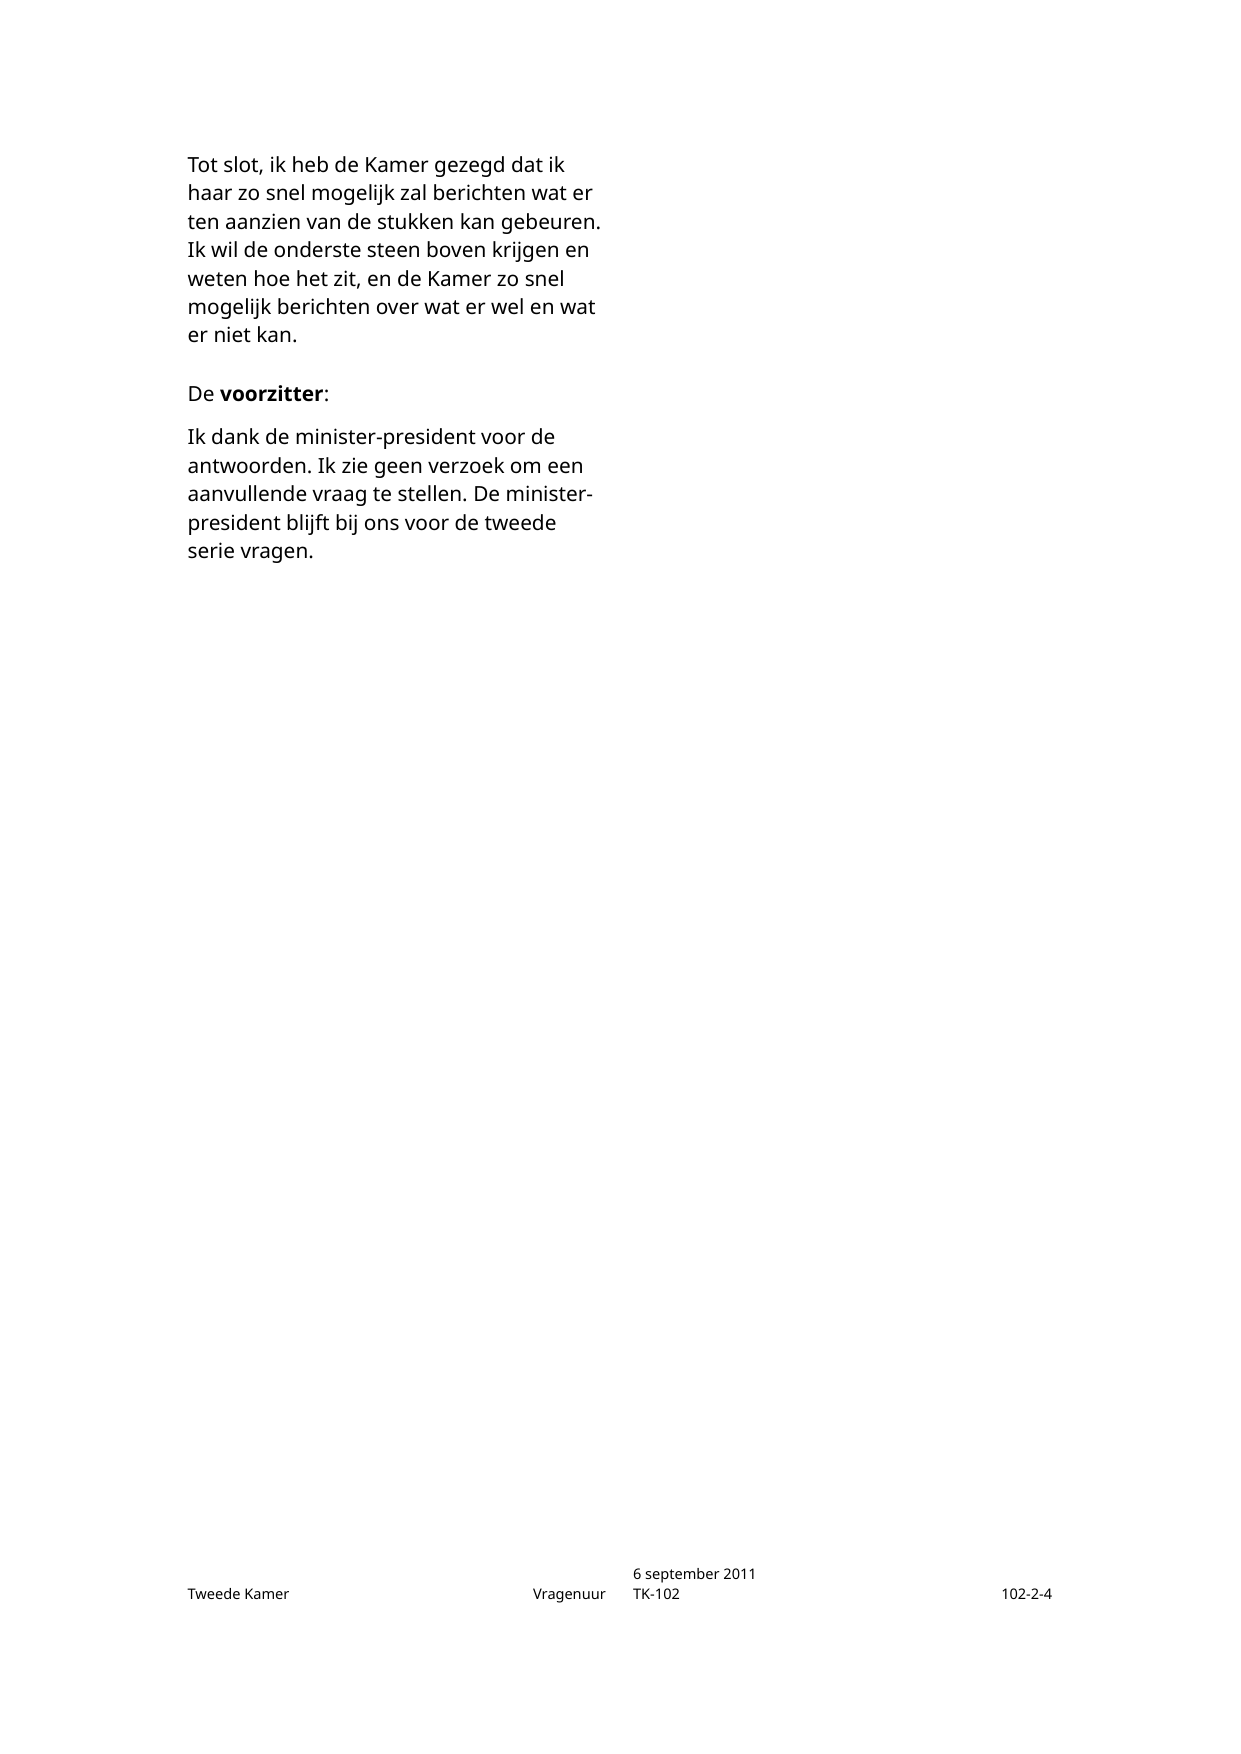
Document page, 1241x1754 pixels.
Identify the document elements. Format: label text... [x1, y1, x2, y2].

text De voorzitter: [187, 379, 605, 407]
text Tot slot, ik heb de Kamer gezegd dat ik haar zo snel mogelijk zal berichten wat er ten aanzien van de stukken kan gebeuren. Ik wil de onderste steen boven krijgen en weten hoe het zit, en de Kamer zo snel mogelijk berichten over wat er wel en wat er niet kan. [187, 150, 605, 349]
text Ik dank de minister-president voor de antwoorden. Ik zie geen verzoek om een aanvullende vraag te stellen. De minister-president blijft bij ons voor de tweede serie vragen. [187, 422, 605, 565]
